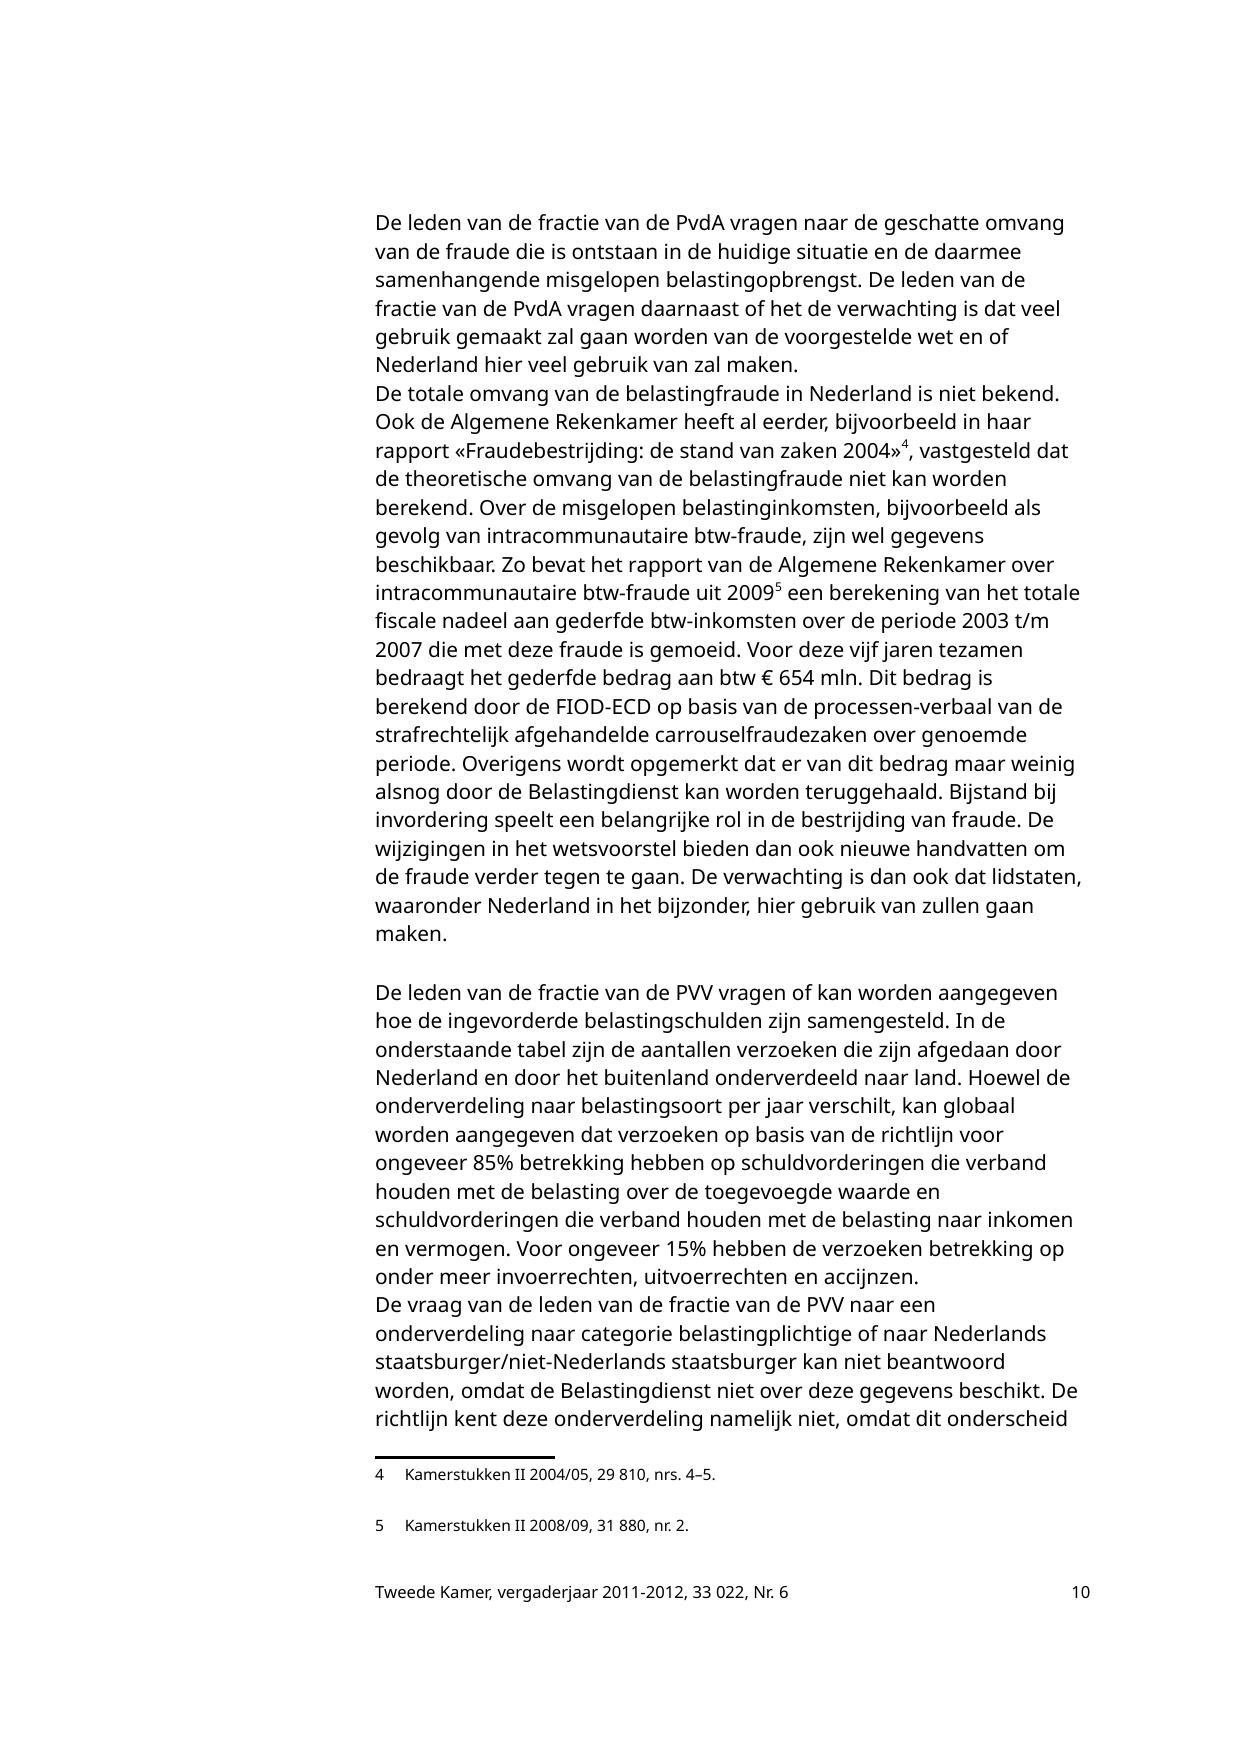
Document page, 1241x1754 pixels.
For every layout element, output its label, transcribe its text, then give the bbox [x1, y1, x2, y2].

text Kamerstukken II 2008/09, 31 880, nr. 2. [375, 1508, 1090, 1536]
text Kamerstukken II 2004/05, 29 810, nrs. 4–5. [375, 1449, 1090, 1478]
text De leden van de fractie van de PVV vragen of kan worden aangegeven hoe de ingevorderde belastingschulden zijn samengesteld. In de onderstaande tabel zijn de aantallen verzoeken die zijn afgedaan door Nederland en door het buitenland onderverdeeld naar land. Hoewel de onderverdeling naar belastingsoort per jaar verschilt, kan globaal worden aangegeven dat verzoeken op basis van de richtlijn voor ongeveer 85% betrekking hebben op schuldvorderingen die verband houden met de belasting over de toegevoegde waarde en schuldvorderingen die verband houden met de belasting naar inkomen en vermogen. Voor ongeveer 15% hebben de verzoeken betrekking op onder meer invoerrechten, uitvoerrechten en accijnzen. [375, 978, 1090, 1291]
text De leden van de fractie van de PvdA vragen naar de geschatte omvang van de fraude die is ontstaan in de huidige situatie en de daarmee samenhangende misgelopen belastingopbrengst. De leden van de fractie van de PvdA vragen daarnaast of het de verwachting is dat veel gebruik gemaakt zal gaan worden van de voorgestelde wet en of Nederland hier veel gebruik van zal maken. [375, 208, 1090, 379]
text De vraag van de leden van de fractie van de PVV naar een onderverdeling naar categorie belastingplichtige of naar Nederlands staatsburger/niet-Nederlands staatsburger kan niet beantwoord worden, omdat de Belastingdienst niet over deze gegevens beschikt. De richtlijn kent deze onderverdeling namelijk niet, omdat dit onderscheid [375, 1291, 1090, 1433]
text De totale omvang van de belastingfraude in Nederland is niet bekend. Ook de Algemene Rekenkamer heeft al eerder, bijvoorbeeld in haar rapport «Fraudebestrijding: de stand van zaken 2004», vastgesteld dat de theoretische omvang van de belastingfraude niet kan worden berekend. Over de misgelopen belastinginkomsten, bijvoorbeeld als gevolg van intracommunautaire btw-fraude, zijn wel gegevens beschikbaar. Zo bevat het rapport van de Algemene Rekenkamer over intracommunautaire btw-fraude uit 2009 een berekening van het totale fiscale nadeel aan gederfde btw-inkomsten over de periode 2003 t/m 2007 die met deze fraude is gemoeid. Voor deze vijf jaren tezamen bedraagt het gederfde bedrag aan btw € 654 mln. Dit bedrag is berekend door de FIOD-ECD op basis van de processen-verbaal van de strafrechtelijk afgehandelde carrouselfraudezaken over genoemde periode. Overigens wordt opgemerkt dat er van dit bedrag maar weinig alsnog door de Belastingdienst kan worden teruggehaald. Bijstand bij invordering speelt een belangrijke rol in de bestrijding van fraude. De wijzigingen in het wetsvoorstel bieden dan ook nieuwe handvatten om de fraude verder tegen te gaan. De verwachting is dan ook dat lidstaten, waaronder Nederland in het bijzonder, hier gebruik van zullen gaan maken. [375, 379, 1090, 948]
